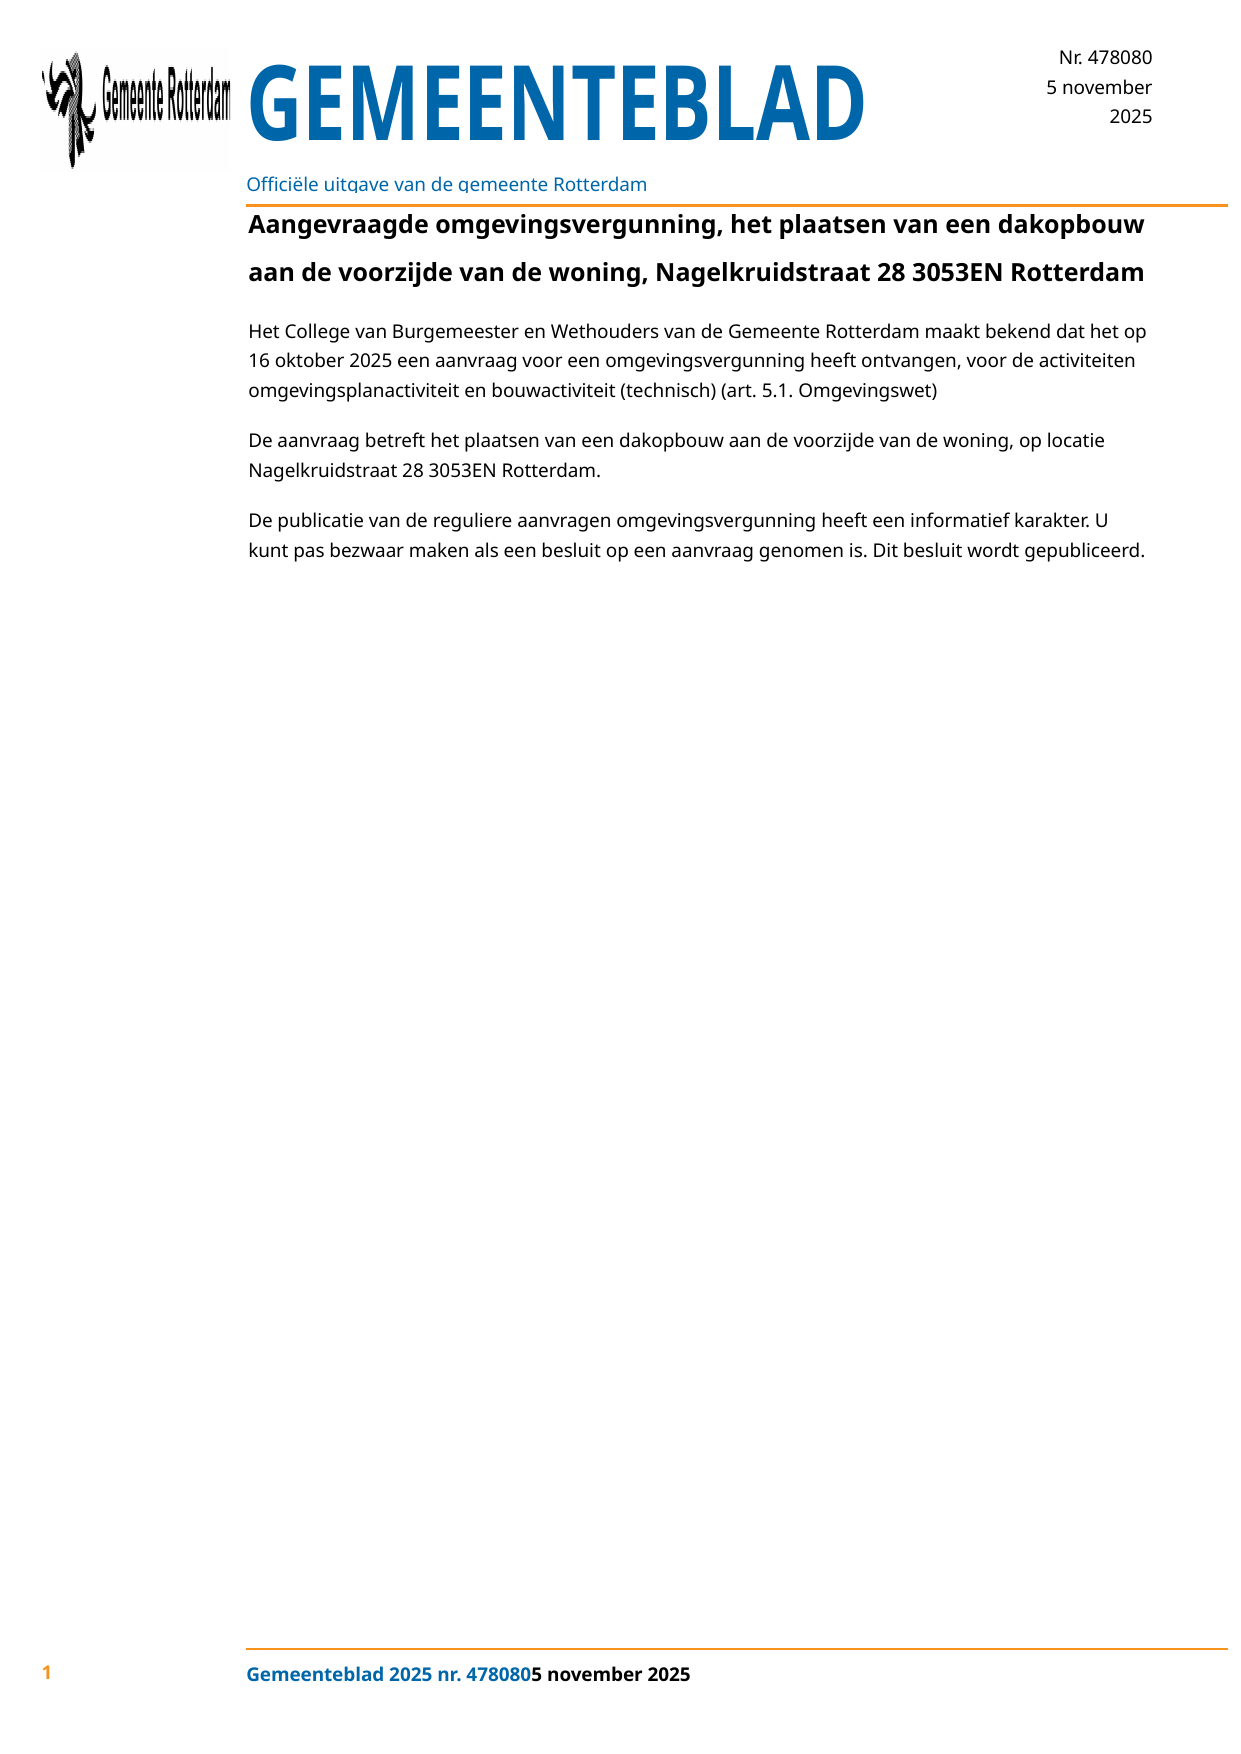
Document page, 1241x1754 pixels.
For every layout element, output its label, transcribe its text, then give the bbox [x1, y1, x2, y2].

text Het College van Burgemeester en Wethouders van de Gemeente Rotterdam maakt bekend dat het op 16 oktober 2025 een aanvraag voor een omgevingsvergunning heeft ontvangen, voor de activiteiten omgevingsplanactiviteit en bouwactiviteit (technisch) (art. 5.1. Omgevingswet) [248, 318, 1152, 403]
text De publicatie van de reguliere aanvragen omgevingsvergunning heeft een informatief karakter. U kunt pas bezwaar maken als een besluit op een aanvraag genomen is. Dit besluit wordt gepubliceerd. [248, 507, 1152, 563]
text De aanvraag betreft het plaatsen van een dakopbouw aan de voorzijde van de woning, op locatie Nagelkruidstraat 28 3053EN Rotterdam. [248, 427, 1152, 483]
picture [41, 47, 231, 172]
text Aangevraagde omgevingsvergunning, het plaatsen van een dakopbouw aan de voorzijde van de woning, Nagelkruidstraat 28 3053EN Rotterdam [248, 207, 1152, 288]
